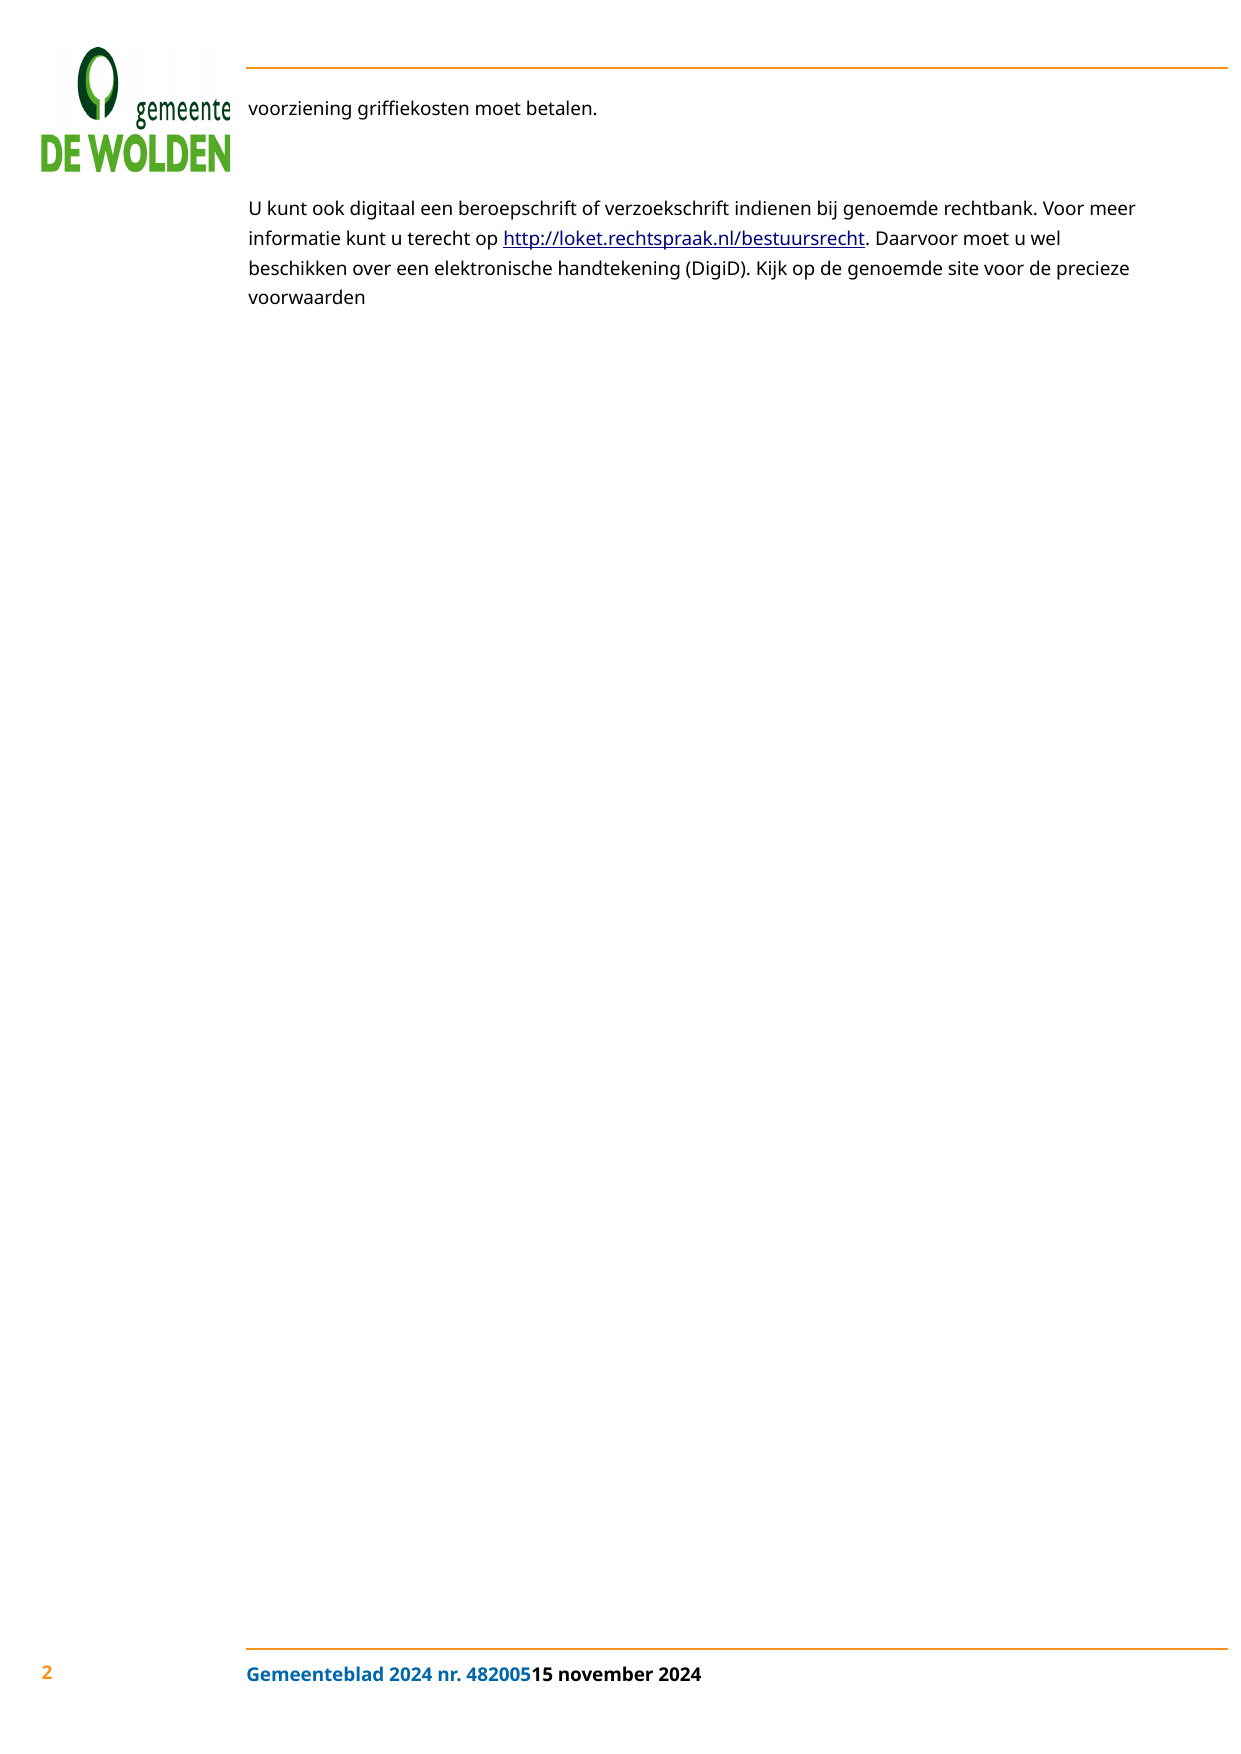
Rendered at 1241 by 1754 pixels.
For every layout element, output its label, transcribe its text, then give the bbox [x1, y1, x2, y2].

text voorziening griffiekosten moet betalen. [248, 95, 1152, 121]
picture [41, 47, 231, 172]
text U kunt ook digitaal een beroepschrift of verzoekschrift indienen bij genoemde rechtbank. Voor meer informatie kunt u terecht op http://loket.rechtspraak.nl/bestuursrecht. Daarvoor moet u wel beschikken over een elektronische handtekening (DigiD). Kijk op de genoemde site voor de precieze voorwaarden [248, 196, 1152, 310]
